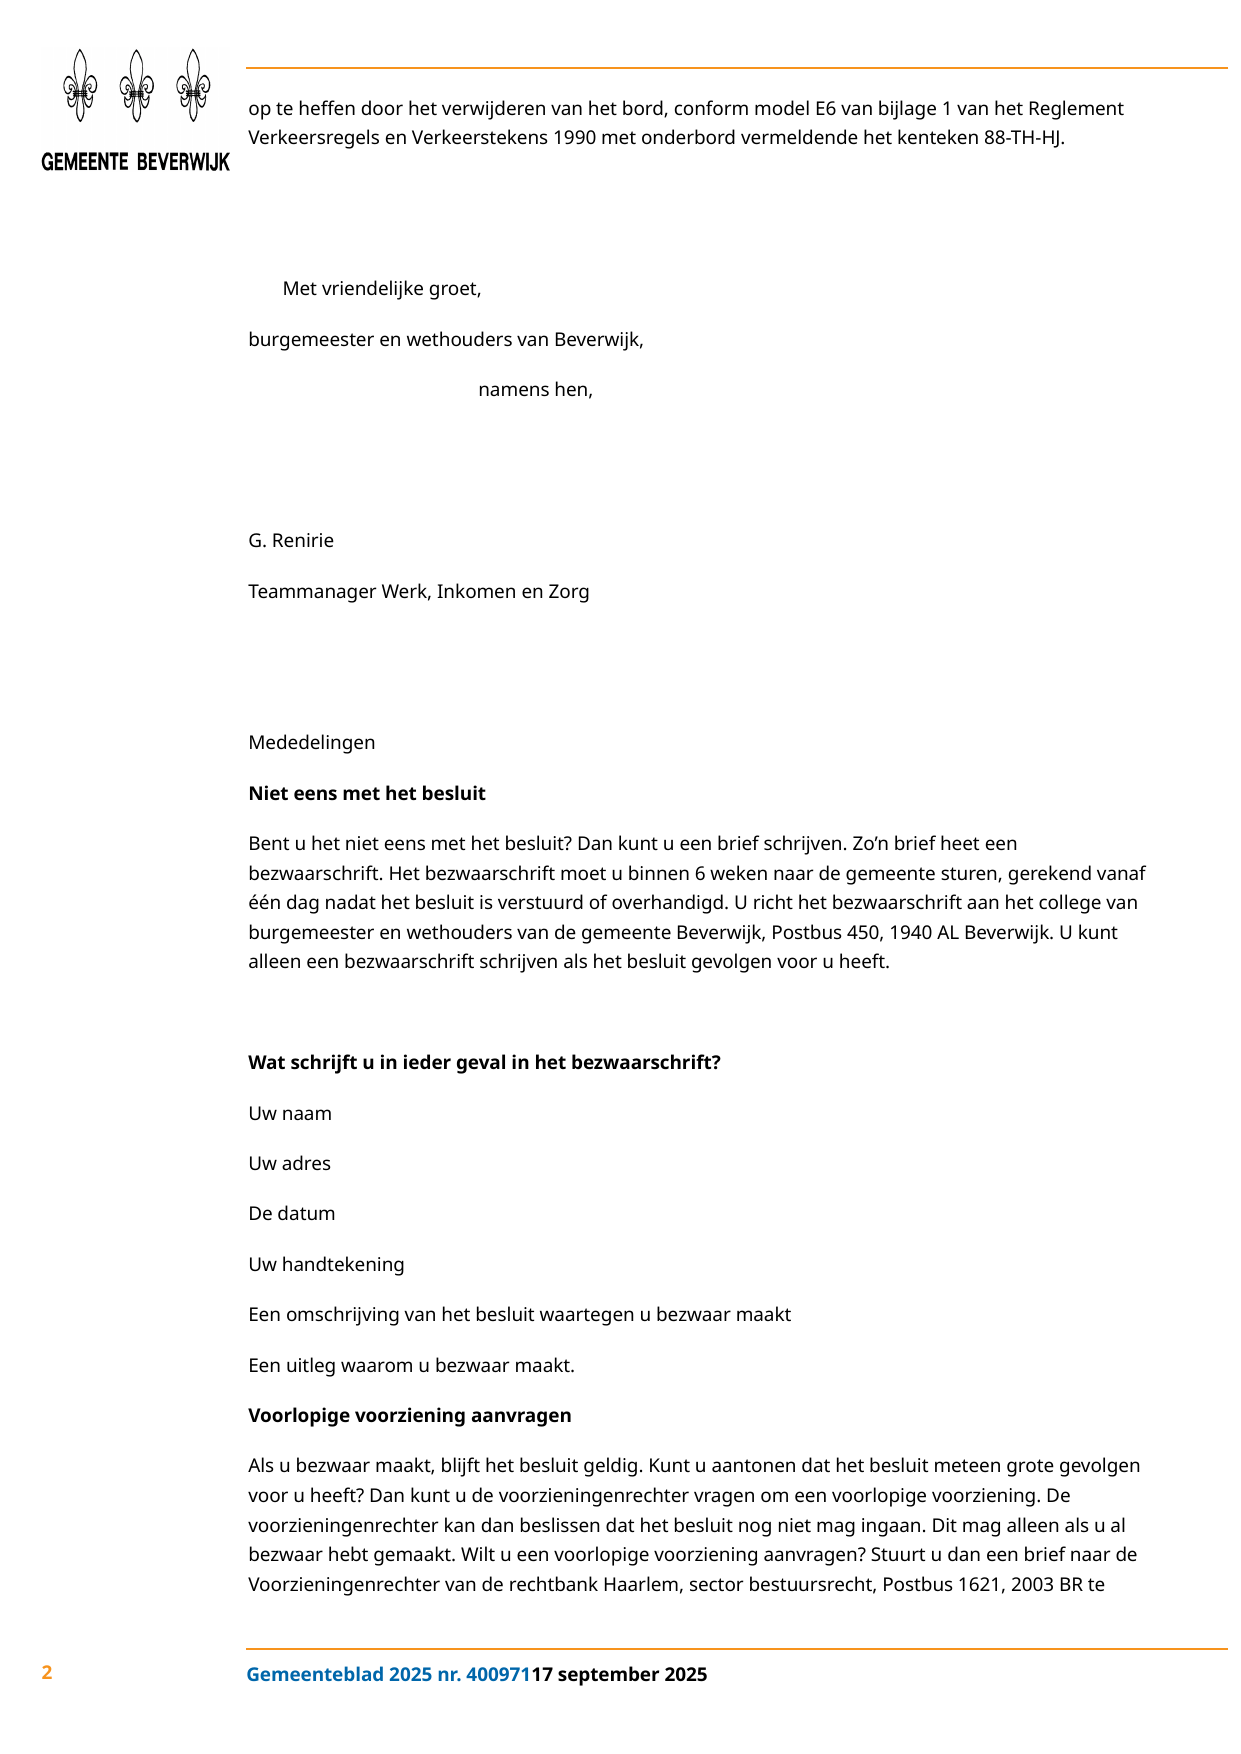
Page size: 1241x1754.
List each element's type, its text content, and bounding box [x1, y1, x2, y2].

text Wat schrijft u in ieder geval in het bezwaarschrift? [248, 1049, 1152, 1075]
text Voorlopige voorziening aanvragen [248, 1402, 1152, 1428]
text Uw adres [248, 1150, 1152, 1176]
text Een uitleg waarom u bezwaar maakt. [248, 1352, 1152, 1378]
text Als u bezwaar maakt, blijft het besluit geldig. Kunt u aantonen dat het besluit meteen grote gevolgen voor u heeft? Dan kunt u de voorzieningenrechter vragen om een voorlopige voorziening. De voorzieningenrechter kan dan beslissen dat het besluit nog niet mag ingaan. Dit mag alleen als u al bezwaar hebt gemaakt. Wilt u een voorlopige voorziening aanvragen? Stuurt u dan een brief naar de Voorzieningenrechter van de rechtbank Haarlem, sector bestuursrecht, Postbus 1621, 2003 BR te [248, 1453, 1152, 1597]
text G. Renirie [248, 528, 1152, 553]
text op te heffen door het verwijderen van het bord, conform model E6 van bijlage 1 van het Reglement Verkeersregels en Verkeerstekens 1990 met onderbord vermeldende het kenteken 88-TH-HJ. [248, 95, 1152, 150]
text namens hen, [248, 376, 1152, 402]
text Met vriendelijke groet, [248, 276, 1152, 301]
text Uw naam [248, 1100, 1152, 1126]
text Bent u het niet eens met het besluit? Dan kunt u een brief schrijven. Zo’n brief heet een bezwaarschrift. Het bezwaarschrift moet u binnen 6 weken naar de gemeente sturen, gerekend vanaf één dag nadat het besluit is verstuurd of overhandigd. U richt het bezwaarschrift aan het college van burgemeester en wethouders van de gemeente Beverwijk, Postbus 450, 1940 AL Beverwijk. U kunt alleen een bezwaarschrift schrijven als het besluit gevolgen voor u heeft. [248, 830, 1152, 974]
text Niet eens met het besluit [248, 780, 1152, 806]
picture [41, 47, 231, 172]
text Uw handtekening [248, 1251, 1152, 1277]
text Een omschrijving van het besluit waartegen u bezwaar maakt [248, 1301, 1152, 1327]
text burgemeester en wethouders van Beverwijk, [248, 326, 1152, 352]
text Teammanager Werk, Inkomen en Zorg [248, 578, 1152, 604]
text De datum [248, 1201, 1152, 1226]
text Mededelingen [248, 729, 1152, 755]
